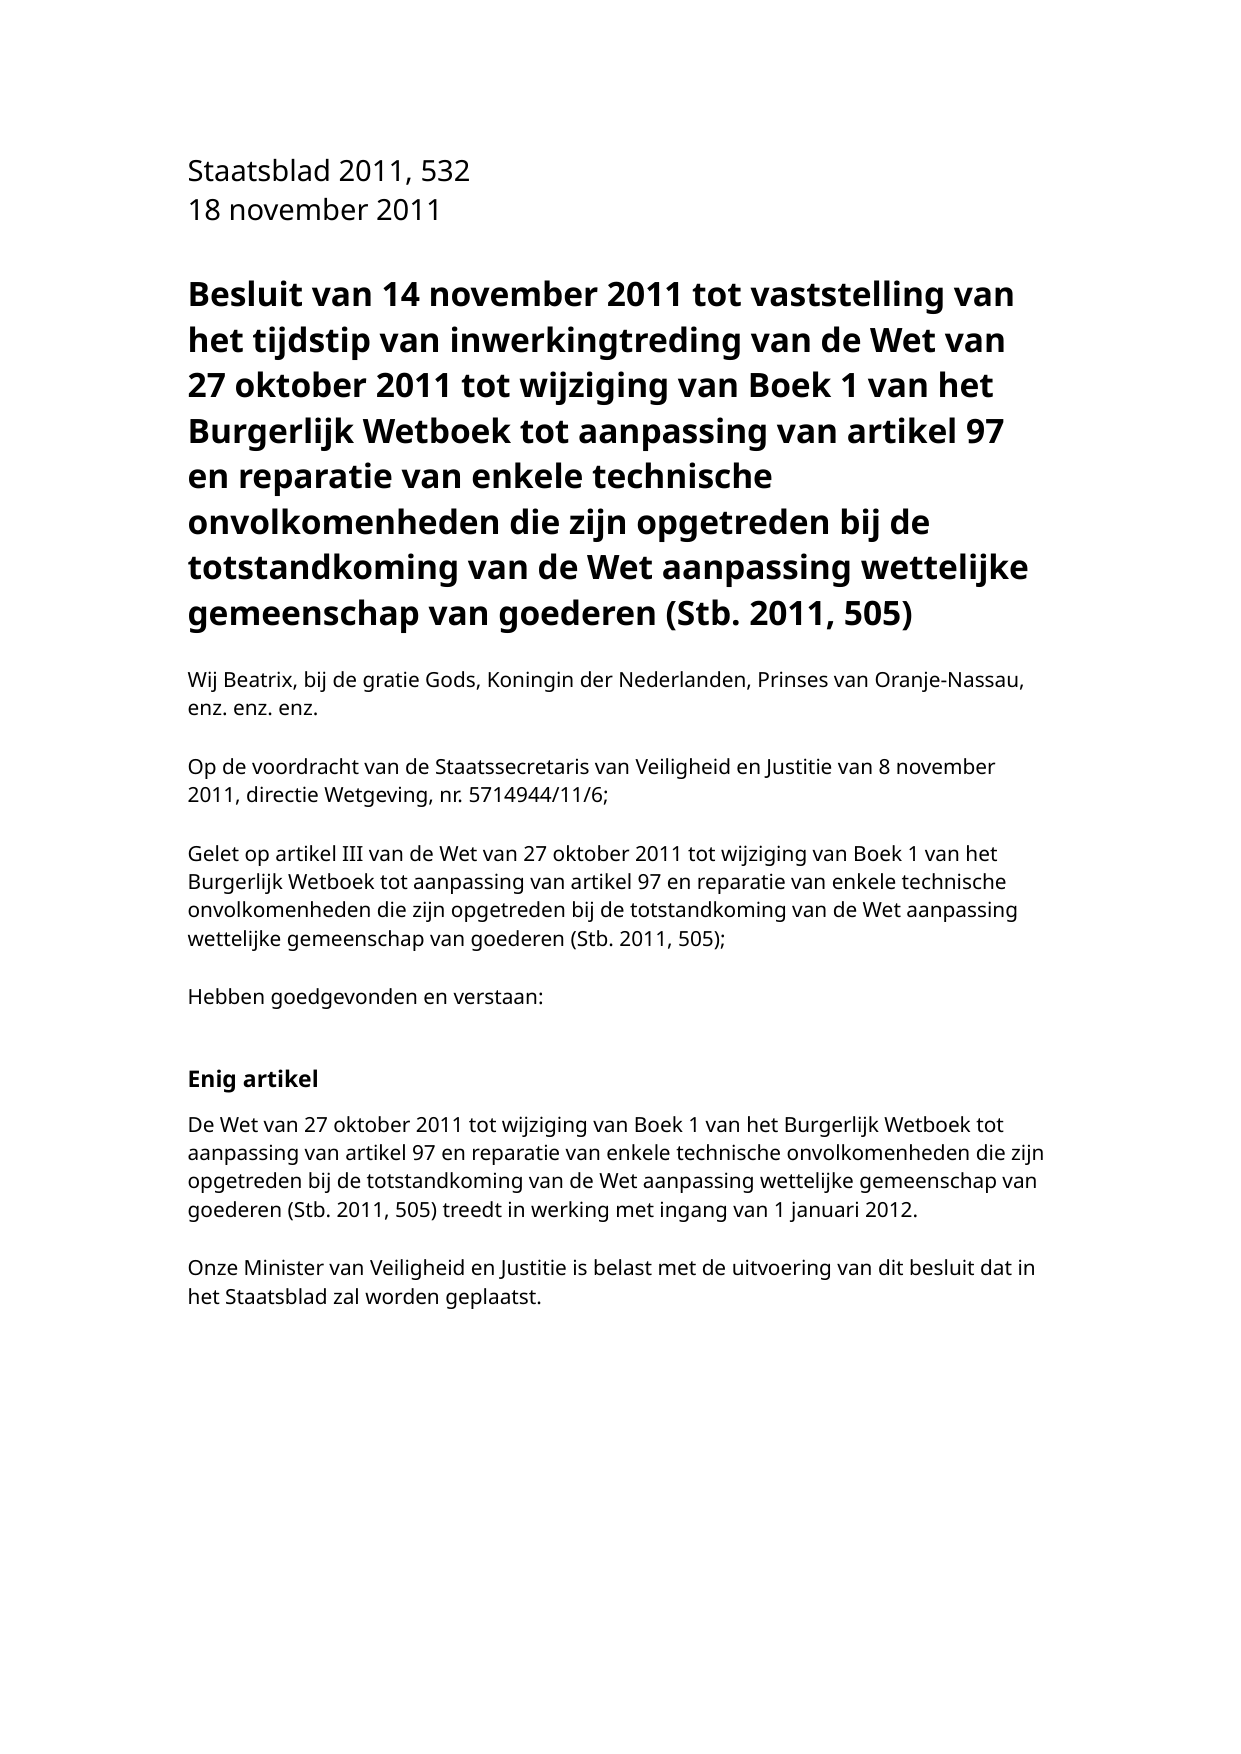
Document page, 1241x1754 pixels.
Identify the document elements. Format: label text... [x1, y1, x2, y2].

subtitle Besluit van 14 november 2011 tot vaststelling van het tijdstip van inwerkingtreding van de Wet van 27 oktober 2011 tot wijziging van Boek 1 van het Burgerlijk Wetboek tot aanpassing van artikel 97 en reparatie van enkele technische onvolkomenheden die zijn opgetreden bij de totstandkoming van de Wet aanpassing wettelijke gemeenschap van goederen (Stb. 2011, 505) [187, 271, 1053, 635]
subtitle Enig artikel [187, 1063, 1053, 1095]
text Staatsblad 2011, 532 [187, 150, 1053, 190]
text De Wet van 27 oktober 2011 tot wijziging van Boek 1 van het Burgerlijk Wetboek tot aanpassing van artikel 97 en reparatie van enkele technische onvolkomenheden die zijn opgetreden bij de totstandkoming van de Wet aanpassing wettelijke gemeenschap van goederen (Stb. 2011, 505) treedt in werking met ingang van 1 januari 2012. [187, 1110, 1053, 1223]
text Gelet op artikel III van de Wet van 27 oktober 2011 tot wijziging van Boek 1 van het Burgerlijk Wetboek tot aanpassing van artikel 97 en reparatie van enkele technische onvolkomenheden die zijn opgetreden bij de totstandkoming van de Wet aanpassing wettelijke gemeenschap van goederen (Stb. 2011, 505); [187, 839, 1053, 952]
text 18 november 2011 [187, 190, 1053, 229]
text Wij Beatrix, bij de gratie Gods, Koningin der Nederlanden, Prinses van Oranje-Nassau, enz. enz. enz. [187, 665, 1053, 722]
text Op de voordracht van de Staatssecretaris van Veiligheid en Justitie van 8 november 2011, directie Wetgeving, nr. 5714944/11/6; [187, 752, 1053, 809]
text Onze Minister van Veiligheid en Justitie is belast met de uitvoering van dit besluit dat in het Staatsblad zal worden geplaatst. [187, 1253, 1053, 1310]
text Hebben goedgevonden en verstaan: [187, 982, 1053, 1011]
